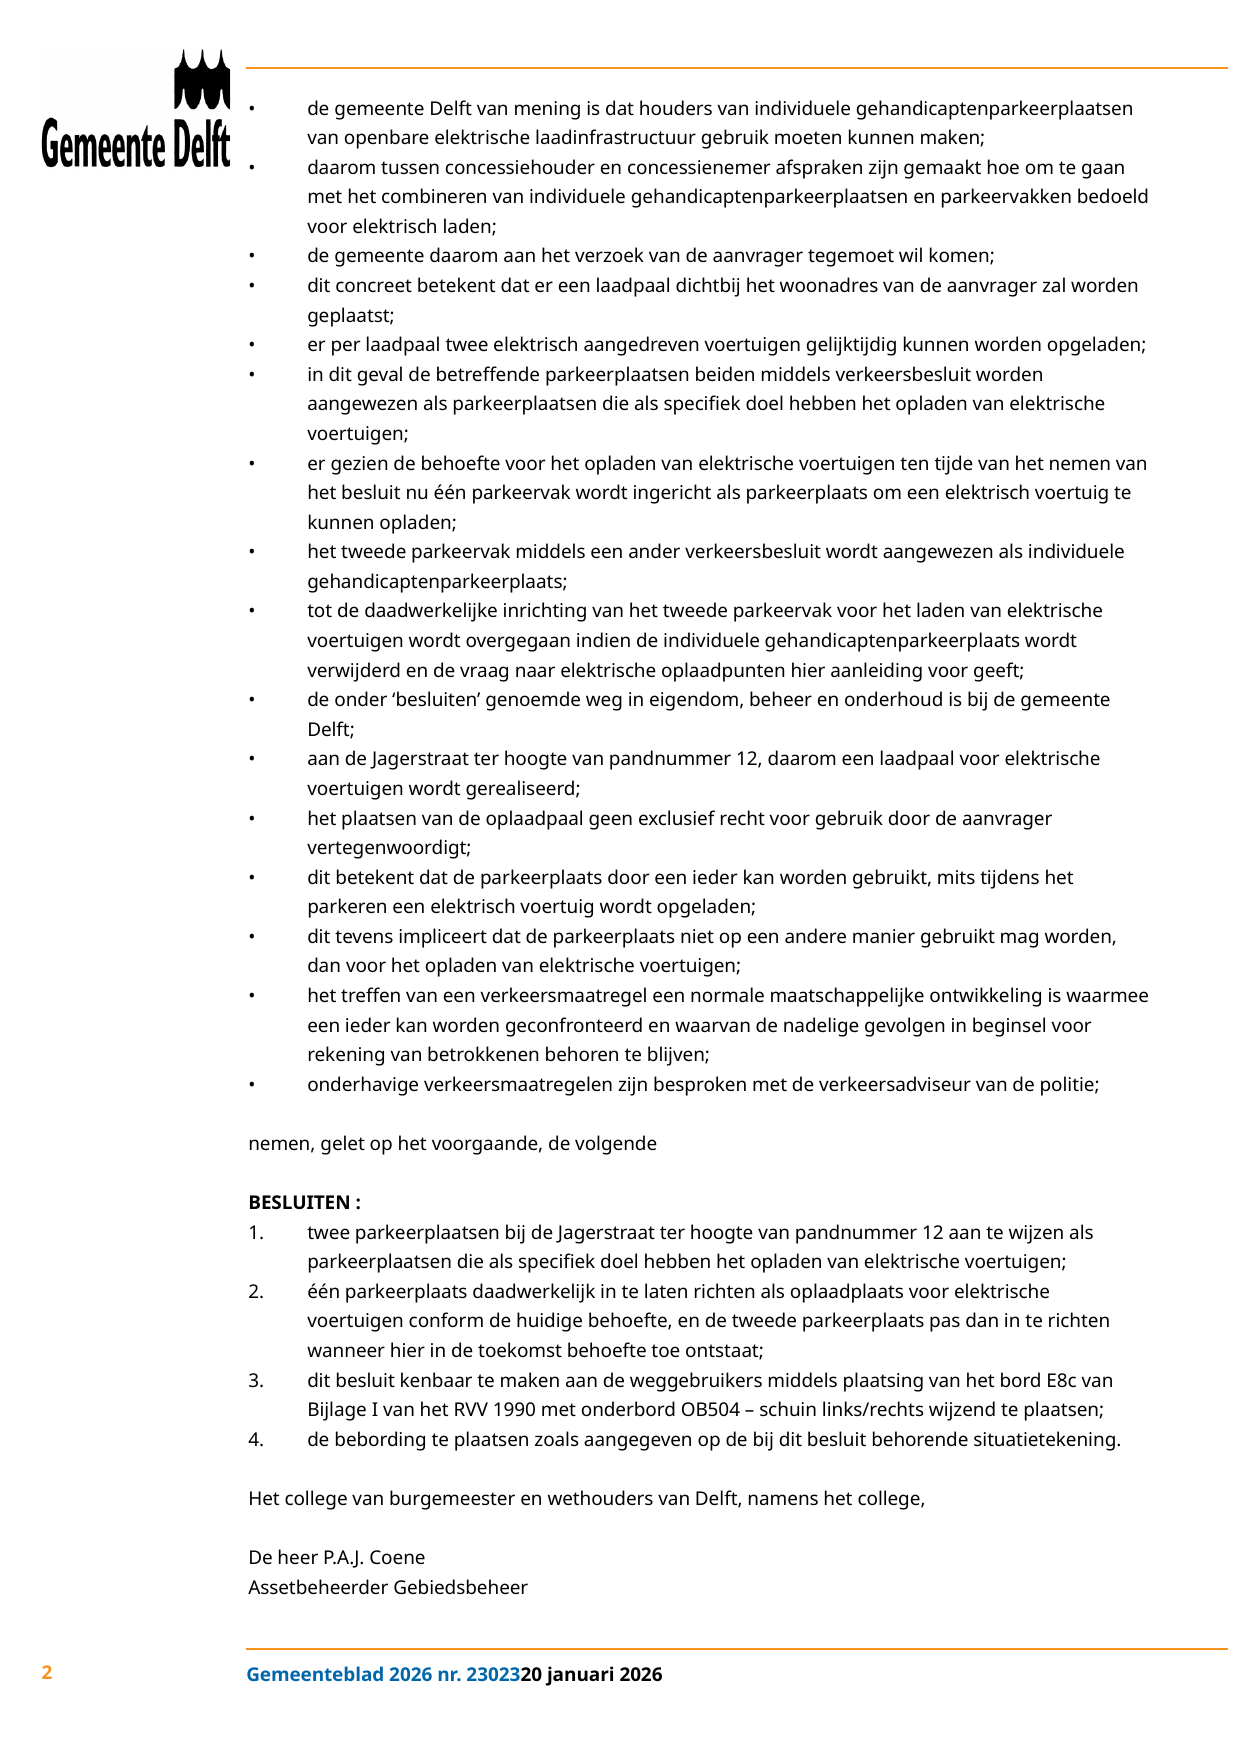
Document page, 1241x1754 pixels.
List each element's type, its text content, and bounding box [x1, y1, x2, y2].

text De heer P.A.J. Coene [248, 1544, 1152, 1570]
list het treffen van een verkeersmaatregel een normale maatschappelijke ontwikkeling is waarmee een ieder kan worden geconfronteerd en waarvan de nadelige gevolgen in beginsel voor rekening van betrokkenen behoren te blijven; [248, 982, 1152, 1067]
text Assetbeheerder Gebiedsbeheer [248, 1574, 1152, 1600]
text nemen, gelet op het voorgaande, de volgende [248, 1130, 1152, 1156]
list er gezien de behoefte voor het opladen van elektrische voertuigen ten tijde van het nemen van het besluit nu één parkeervak wordt ingericht als parkeerplaats om een elektrisch voertuig te kunnen opladen; [248, 450, 1152, 535]
list in dit geval de betreffende parkeerplaatsen beiden middels verkeersbesluit worden aangewezen als parkeerplaatsen die als specifiek doel hebben het opladen van elektrische voertuigen; [248, 361, 1152, 446]
list het tweede parkeervak middels een ander verkeersbesluit wordt aangewezen als individuele gehandicaptenparkeerplaats; [248, 538, 1152, 594]
text Het college van burgemeester en wethouders van Delft, namens het college, [248, 1485, 1152, 1511]
picture [41, 47, 231, 172]
list de gemeente Delft van mening is dat houders van individuele gehandicaptenparkeerplaatsen van openbare elektrische laadinfrastructuur gebruik moeten kunnen maken; [248, 95, 1152, 150]
list er per laadpaal twee elektrisch aangedreven voertuigen gelijktijdig kunnen worden opgeladen; [248, 331, 1152, 357]
list tot de daadwerkelijke inrichting van het tweede parkeervak voor het laden van elektrische voertuigen wordt overgegaan indien de individuele gehandicaptenparkeerplaats wordt verwijderd en de vraag naar elektrische oplaadpunten hier aanleiding voor geeft; [248, 598, 1152, 683]
list dit concreet betekent dat er een laadpaal dichtbij het woonadres van de aanvrager zal worden geplaatst; [248, 272, 1152, 328]
list het plaatsen van de oplaadpaal geen exclusief recht voor gebruik door de aanvrager vertegenwoordigt; [248, 805, 1152, 860]
list aan de Jagerstraat ter hoogte van pandnummer 12, daarom een laadpaal voor elektrische voertuigen wordt gerealiseerd; [248, 746, 1152, 801]
list de gemeente daarom aan het verzoek van de aanvrager tegemoet wil komen; [248, 243, 1152, 268]
list dit besluit kenbaar te maken aan de weggebruikers middels plaatsing van het bord E8c van Bijlage I van het RVV 1990 met onderbord OB504 – schuin links/rechts wijzend te plaatsen; [248, 1367, 1152, 1422]
list één parkeerplaats daadwerkelijk in te laten richten als oplaadplaats voor elektrische voertuigen conform de huidige behoefte, en de tweede parkeerplaats pas dan in te richten wanneer hier in de toekomst behoefte toe ontstaat; [248, 1278, 1152, 1363]
text BESLUITEN : [248, 1189, 1152, 1215]
list dit betekent dat de parkeerplaats door een ieder kan worden gebruikt, mits tijdens het parkeren een elektrisch voertuig wordt opgeladen; [248, 864, 1152, 919]
list daarom tussen concessiehouder en concessienemer afspraken zijn gemaakt hoe om te gaan met het combineren van individuele gehandicaptenparkeerplaatsen en parkeervakken bedoeld voor elektrisch laden; [248, 154, 1152, 239]
list twee parkeerplaatsen bij de Jagerstraat ter hoogte van pandnummer 12 aan te wijzen als parkeerplaatsen die als specifiek doel hebben het opladen van elektrische voertuigen; [248, 1219, 1152, 1274]
list de onder ‘besluiten’ genoemde weg in eigendom, beheer en onderhoud is bij de gemeente Delft; [248, 686, 1152, 742]
list dit tevens impliceert dat de parkeerplaats niet op een andere manier gebruikt mag worden, dan voor het opladen van elektrische voertuigen; [248, 923, 1152, 978]
list de bebording te plaatsen zoals aangegeven op de bij dit besluit behorende situatietekening. [248, 1426, 1152, 1452]
list onderhavige verkeersmaatregelen zijn besproken met de verkeersadviseur van de politie; [248, 1071, 1152, 1097]
